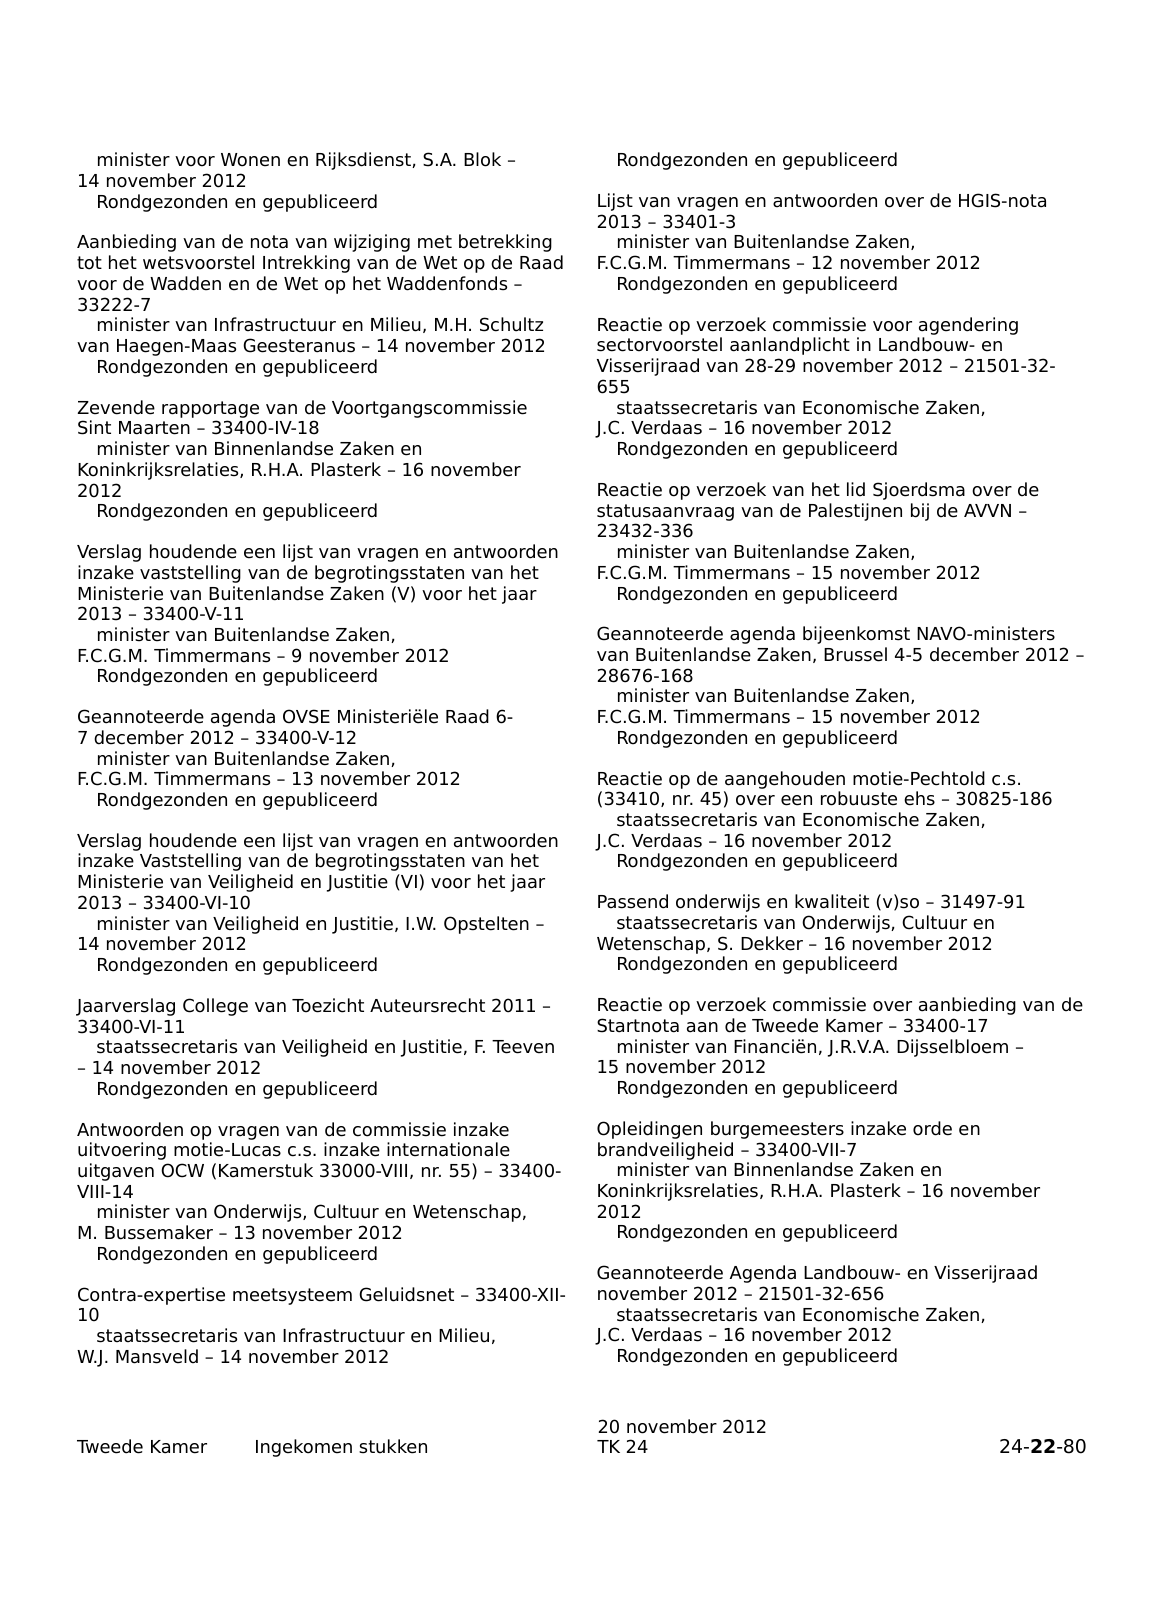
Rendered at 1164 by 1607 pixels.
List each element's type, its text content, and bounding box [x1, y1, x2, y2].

text Rondgezonden en gepubliceerd [77, 1244, 567, 1264]
text Rondgezonden en gepubliceerd [596, 1078, 1087, 1099]
text minister van Buitenlandse Zaken, F.C.G.M. Timmermans – 15 november 2012 [596, 686, 1087, 728]
text Rondgezonden en gepubliceerd [77, 1079, 567, 1099]
text minister van Binnenlandse Zaken en Koninkrijksrelaties, R.H.A. Plasterk – 16 november 2012 [77, 439, 567, 501]
text Rondgezonden en gepubliceerd [596, 851, 1087, 872]
text minister van Buitenlandse Zaken, F.C.G.M. Timmermans – 12 november 2012 [596, 232, 1087, 274]
text Rondgezonden en gepubliceerd [596, 150, 1087, 171]
text Verslag houdende een lijst van vragen en antwoorden inzake vaststelling van de begrotingsstaten van het Ministerie van Buitenlandse Zaken (V) voor het jaar 2013 – 33400-V-11 [77, 542, 567, 625]
text minister van Binnenlandse Zaken en Koninkrijksrelaties, R.H.A. Plasterk – 16 november 2012 [596, 1160, 1087, 1222]
text minister van Buitenlandse Zaken, F.C.G.M. Timmermans – 13 november 2012 [77, 748, 567, 790]
text Rondgezonden en gepubliceerd [596, 1346, 1087, 1367]
text Reactie op verzoek van het lid Sjoerdsma over de statusaanvraag van de Palestijnen bij de AVVN – 23432-336 [596, 480, 1087, 542]
text Reactie op verzoek commissie over aanbieding van de Startnota aan de Tweede Kamer – 33400-17 [596, 995, 1087, 1036]
text Aanbieding van de nota van wijziging met betrekking tot het wetsvoorstel Intrekking van de Wet op de Raad voor de Wadden en de Wet op het Waddenfonds – 33222-7 [77, 232, 567, 315]
text Verslag houdende een lijst van vragen en antwoorden inzake Vaststelling van de begrotingsstaten van het Ministerie van Veiligheid en Justitie (VI) voor het jaar 2013 – 33400-VI-10 [77, 831, 567, 913]
text staatssecretaris van Onderwijs, Cultuur en Wetenschap, S. Dekker – 16 november 2012 [596, 913, 1087, 954]
text minister van Infrastructuur en Milieu, M.H. Schultz van Haegen-Maas Geesteranus – 14 november 2012 [77, 315, 567, 357]
text Reactie op verzoek commissie voor agendering sectorvoorstel aanlandplicht in Landbouw- en Visserijraad van 28-29 november 2012 – 21501-32-655 [596, 314, 1087, 397]
text Opleidingen burgemeesters inzake orde en brandveiligheid – 33400-VII-7 [596, 1119, 1087, 1160]
text Rondgezonden en gepubliceerd [77, 192, 567, 212]
text minister van Buitenlandse Zaken, F.C.G.M. Timmermans – 15 november 2012 [596, 542, 1087, 583]
text minister van Buitenlandse Zaken, F.C.G.M. Timmermans – 9 november 2012 [77, 625, 567, 666]
text staatssecretaris van Economische Zaken, J.C. Verdaas – 16 november 2012 [596, 1304, 1087, 1346]
text Geannoteerde agenda bijeenkomst NAVO-ministers van Buitenlandse Zaken, Brussel 4-5 december 2012 – 28676-168 [596, 624, 1087, 686]
text Geannoteerde Agenda Landbouw- en Visserijraad november 2012 – 21501-32-656 [596, 1263, 1087, 1304]
text staatssecretaris van Infrastructuur en Milieu, W.J. Mansveld – 14 november 2012 [77, 1326, 567, 1367]
text minister van Financiën, J.R.V.A. Dijsselbloem – 15 november 2012 [596, 1036, 1087, 1078]
text Rondgezonden en gepubliceerd [77, 357, 567, 377]
text Rondgezonden en gepubliceerd [596, 1222, 1087, 1243]
text staatssecretaris van Economische Zaken, J.C. Verdaas – 16 november 2012 [596, 810, 1087, 851]
text Jaarverslag College van Toezicht Auteursrecht 2011 – 33400-VI-11 [77, 996, 567, 1037]
text minister van Onderwijs, Cultuur en Wetenschap, M. Bussemaker – 13 november 2012 [77, 1202, 567, 1244]
text Rondgezonden en gepubliceerd [596, 583, 1087, 604]
text minister voor Wonen en Rijksdienst, S.A. Blok – 14 november 2012 [77, 150, 567, 192]
text staatssecretaris van Economische Zaken, J.C. Verdaas – 16 november 2012 [596, 397, 1087, 439]
text Rondgezonden en gepubliceerd [77, 790, 567, 811]
text Rondgezonden en gepubliceerd [77, 955, 567, 976]
text Rondgezonden en gepubliceerd [596, 439, 1087, 460]
text staatssecretaris van Veiligheid en Justitie, F. Teeven – 14 november 2012 [77, 1037, 567, 1079]
text Reactie op de aangehouden motie-Pechtold c.s. (33410, nr. 45) over een robuuste ehs – 30825-186 [596, 768, 1087, 810]
text Contra-expertise meetsysteem Geluidsnet – 33400-XII-10 [77, 1284, 567, 1326]
text Antwoorden op vragen van de commissie inzake uitvoering motie-Lucas c.s. inzake internationale uitgaven OCW (Kamerstuk 33000-VIII, nr. 55) – 33400-VIII-14 [77, 1119, 567, 1202]
text minister van Veiligheid en Justitie, I.W. Opstelten – 14 november 2012 [77, 913, 567, 955]
text Rondgezonden en gepubliceerd [77, 666, 567, 687]
text Rondgezonden en gepubliceerd [596, 274, 1087, 294]
text Rondgezonden en gepubliceerd [596, 954, 1087, 975]
text Geannoteerde agenda OVSE Ministeriële Raad 6-7 december 2012 – 33400-V-12 [77, 707, 567, 748]
text Lijst van vragen en antwoorden over de HGIS-nota 2013 – 33401-3 [596, 191, 1087, 232]
text Rondgezonden en gepubliceerd [77, 501, 567, 522]
text Rondgezonden en gepubliceerd [596, 728, 1087, 748]
text Zevende rapportage van de Voortgangscommissie Sint Maarten – 33400-IV-18 [77, 397, 567, 439]
text Passend onderwijs en kwaliteit (v)so – 31497-91 [596, 892, 1087, 913]
